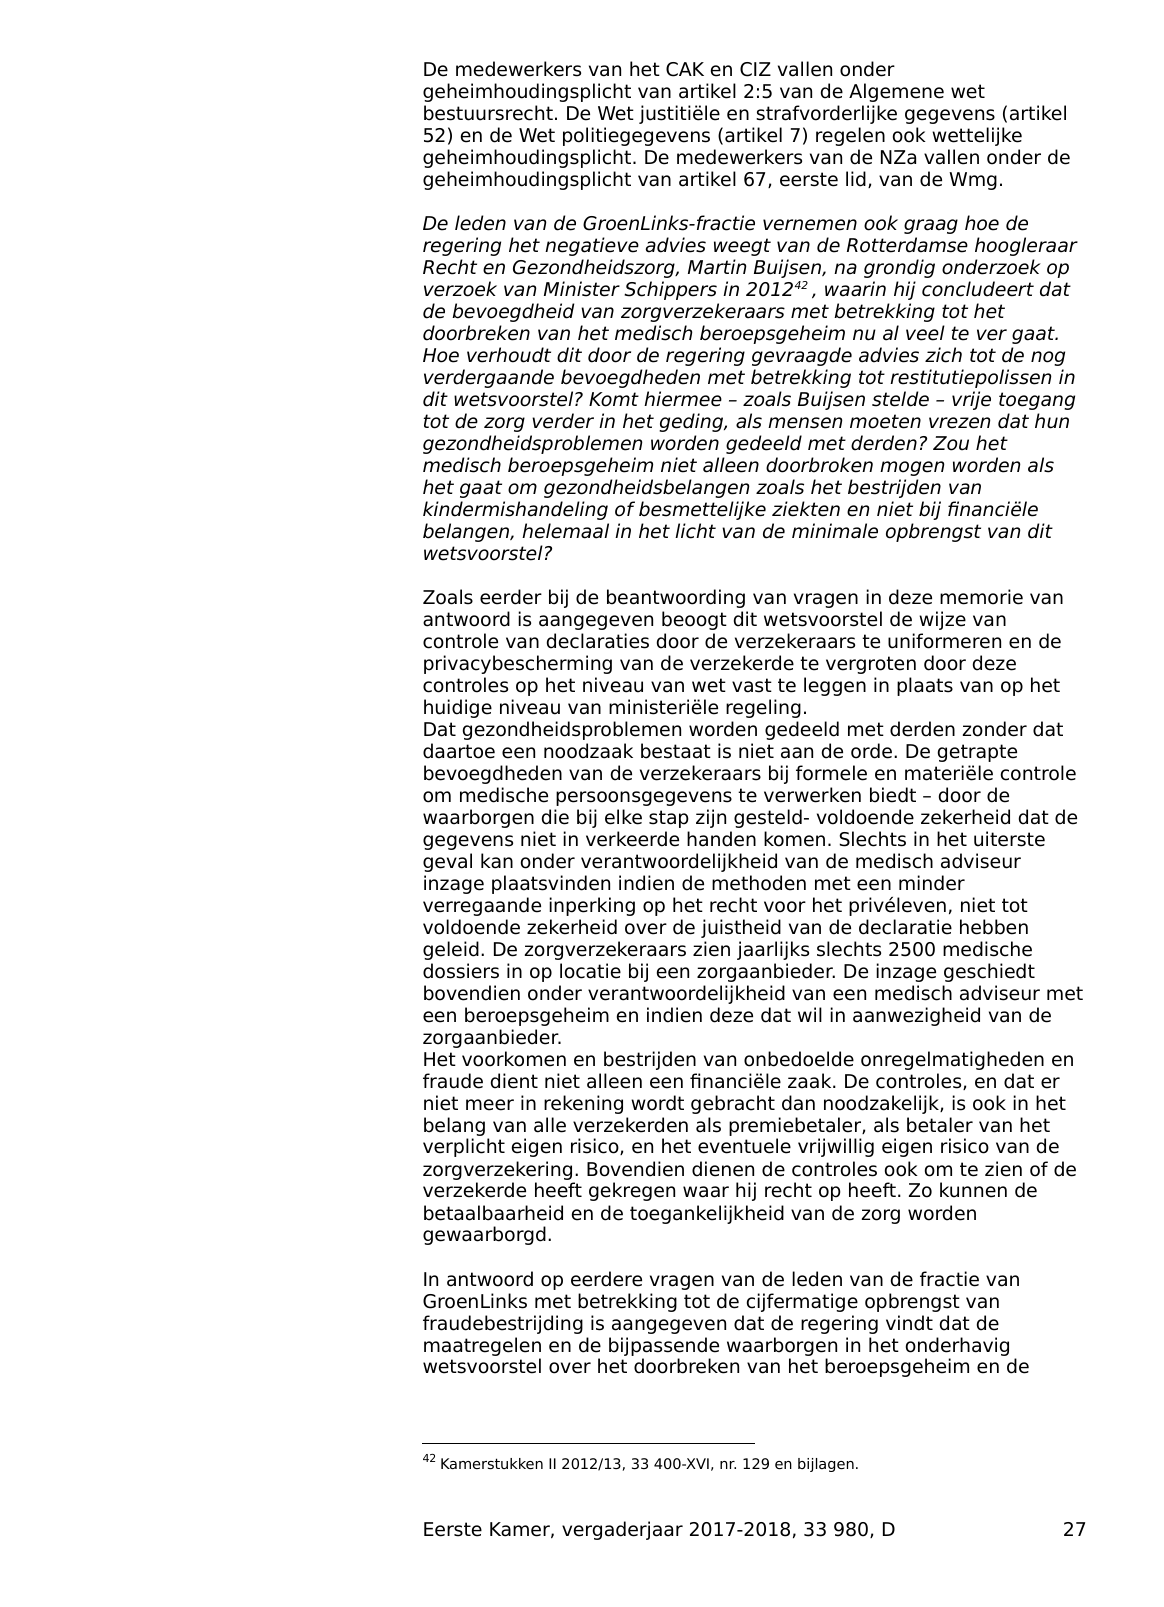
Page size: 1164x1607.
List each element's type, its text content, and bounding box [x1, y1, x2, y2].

text Hoe verhoudt dit door de regering gevraagde advies zich tot de nog verdergaande bevoegdheden met betrekking tot restitutiepolissen in dit wetsvoorstel? Komt hiermee – zoals Buijsen stelde – vrije toegang tot de zorg verder in het geding, als mensen moeten vrezen dat hun gezondheidsproblemen worden gedeeld met derden? Zou het medisch beroepsgeheim niet alleen doorbroken mogen worden als het gaat om gezondheidsbelangen zoals het bestrijden van kindermishandeling of besmettelijke ziekten en niet bij financiële belangen, helemaal in het licht van de minimale opbrengst van dit wetsvoorstel? [422, 345, 1087, 565]
text Het voorkomen en bestrijden van onbedoelde onregelmatigheden en fraude dient niet alleen een financiële zaak. De controles, en dat er niet meer in rekening wordt gebracht dan noodzakelijk, is ook in het belang van alle verzekerden als premiebetaler, als betaler van het verplicht eigen risico, en het eventuele vrijwillig eigen risico van de zorgverzekering. Bovendien dienen de controles ook om te zien of de verzekerde heeft gekregen waar hij recht op heeft. Zo kunnen de betaalbaarheid en de toegankelijkheid van de zorg worden gewaarborgd. [422, 1048, 1087, 1246]
text Zoals eerder bij de beantwoording van vragen in deze memorie van antwoord is aangegeven beoogt dit wetsvoorstel de wijze van controle van declaraties door de verzekeraars te uniformeren en de privacybescherming van de verzekerde te vergroten door deze controles op het niveau van wet vast te leggen in plaats van op het huidige niveau van ministeriële regeling. [422, 587, 1087, 719]
text In antwoord op eerdere vragen van de leden van de fractie van GroenLinks met betrekking tot de cijfermatige opbrengst van fraudebestrijding is aangegeven dat de regering vindt dat de maatregelen en de bijpassende waarborgen in het onderhavig wetsvoorstel over het doorbreken van het beroepsgeheim en de [422, 1268, 1087, 1378]
text De leden van de GroenLinks-fractie vernemen ook graag hoe de regering het negatieve advies weegt van de Rotterdamse hoogleraar Recht en Gezondheidszorg, Martin Buijsen, na grondig onderzoek op verzoek van Minister Schippers in 2012, waarin hij concludeert dat de bevoegdheid van zorgverzekeraars met betrekking tot het doorbreken van het medisch beroepsgeheim nu al veel te ver gaat. [422, 213, 1087, 345]
text Kamerstukken II 2012/13, 33 400-XVI, nr. 129 en bijlagen. [422, 1452, 1087, 1474]
text Dat gezondheidsproblemen worden gedeeld met derden zonder dat daartoe een noodzaak bestaat is niet aan de orde. De getrapte bevoegdheden van de verzekeraars bij formele en materiële controle om medische persoonsgegevens te verwerken biedt – door de waarborgen die bij elke stap zijn gesteld- voldoende zekerheid dat de gegevens niet in verkeerde handen komen. Slechts in het uiterste geval kan onder verantwoordelijkheid van de medisch adviseur inzage plaatsvinden indien de methoden met een minder verregaande inperking op het recht voor het privéleven, niet tot voldoende zekerheid over de juistheid van de declaratie hebben geleid. De zorgverzekeraars zien jaarlijks slechts 2500 medische dossiers in op locatie bij een zorgaanbieder. De inzage geschiedt bovendien onder verantwoordelijkheid van een medisch adviseur met een beroepsgeheim en indien deze dat wil in aanwezigheid van de zorgaanbieder. [422, 719, 1087, 1048]
text De medewerkers van het CAK en CIZ vallen onder geheimhoudingsplicht van artikel 2:5 van de Algemene wet bestuursrecht. De Wet justitiële en strafvorderlijke gegevens (artikel 52) en de Wet politiegegevens (artikel 7) regelen ook wettelijke geheimhoudingsplicht. De medewerkers van de NZa vallen onder de geheimhoudingsplicht van artikel 67, eerste lid, van de Wmg. [422, 59, 1087, 191]
